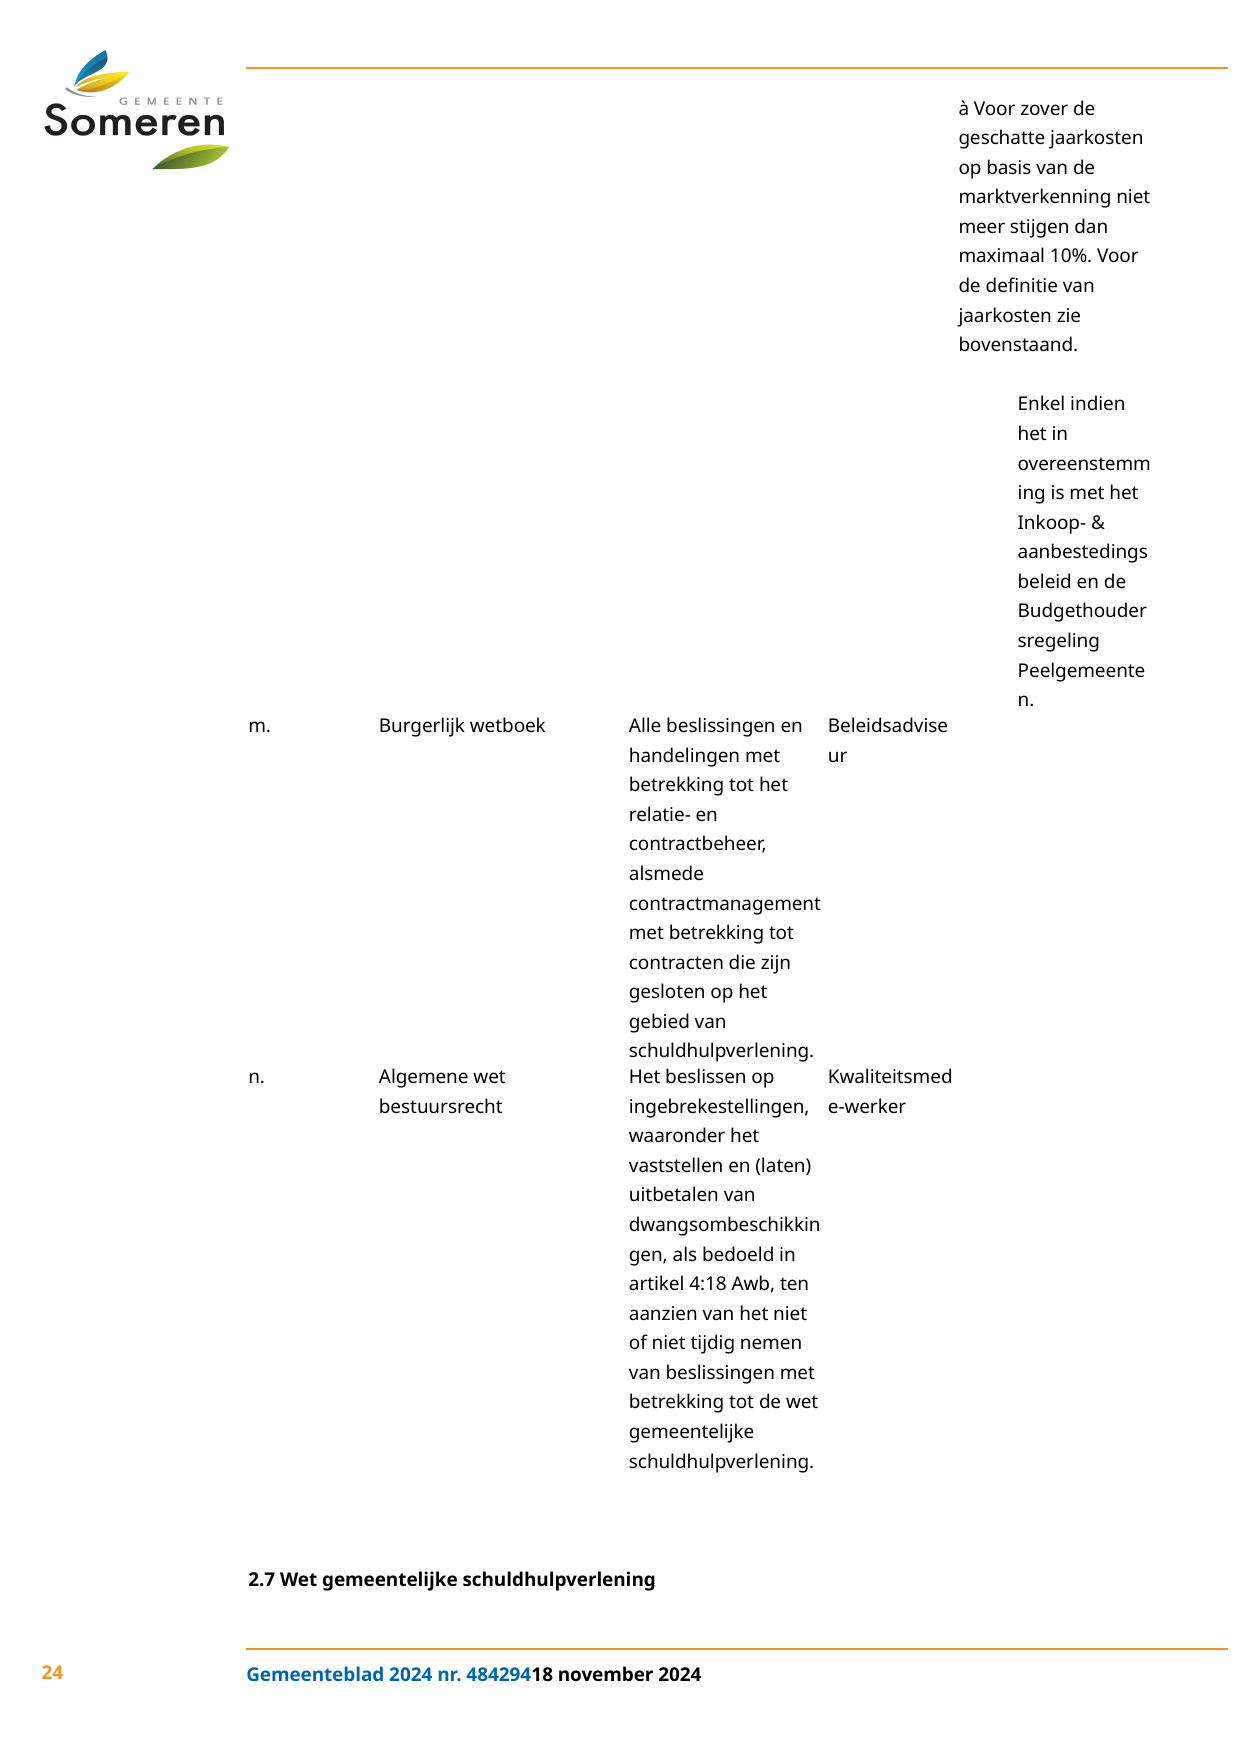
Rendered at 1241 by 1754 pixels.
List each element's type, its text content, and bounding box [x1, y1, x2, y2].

table_cell n. [248, 1063, 379, 1474]
table_cell m. [248, 712, 379, 1063]
table_cell Beleidsadviseur [828, 712, 958, 1063]
table_cell Alle beslissingen en handelingen met betrekking tot het relatie- en contractbeheer, alsmede contractmanagement met betrekking tot contracten die zijn gesloten op het gebied van schuldhulpverlening. [629, 712, 828, 1063]
picture [41, 47, 231, 172]
table_header 2.7 Wet gemeentelijke schuldhulpverlening [248, 1566, 1152, 1591]
table_cell Kwaliteitsmede-werker [828, 1063, 958, 1474]
table_cell Het beslissen op ingebrekestellingen, waaronder het vaststellen en (laten) uitbetalen van dwangsombeschikkingen, als bedoeld in artikel 4:18 Awb, ten aanzien van het niet of niet tijdig nemen van beslissingen met betrekking tot de wet gemeentelijke schuldhulpverlening. [629, 1063, 828, 1474]
table_cell [828, 95, 958, 712]
table_cell Algemene wet bestuursrecht [379, 1063, 629, 1474]
table_cell à Voor zover de geschatte jaarkosten op basis van de marktverkenning niet meer stijgen dan maximaal 10%. Voor de definitie van jaarkosten zie bovenstaand. Enkel indien het in overeenstemming is met het Inkoop- & aanbestedingsbeleid en de Budgethoudersregeling Peelgemeenten. [958, 95, 1152, 712]
table_cell [379, 95, 629, 712]
table_cell [958, 1063, 1152, 1474]
table_cell [958, 712, 1152, 1063]
table_cell Burgerlijk wetboek [379, 712, 629, 1063]
table_cell [248, 95, 379, 712]
table_cell [629, 95, 828, 712]
